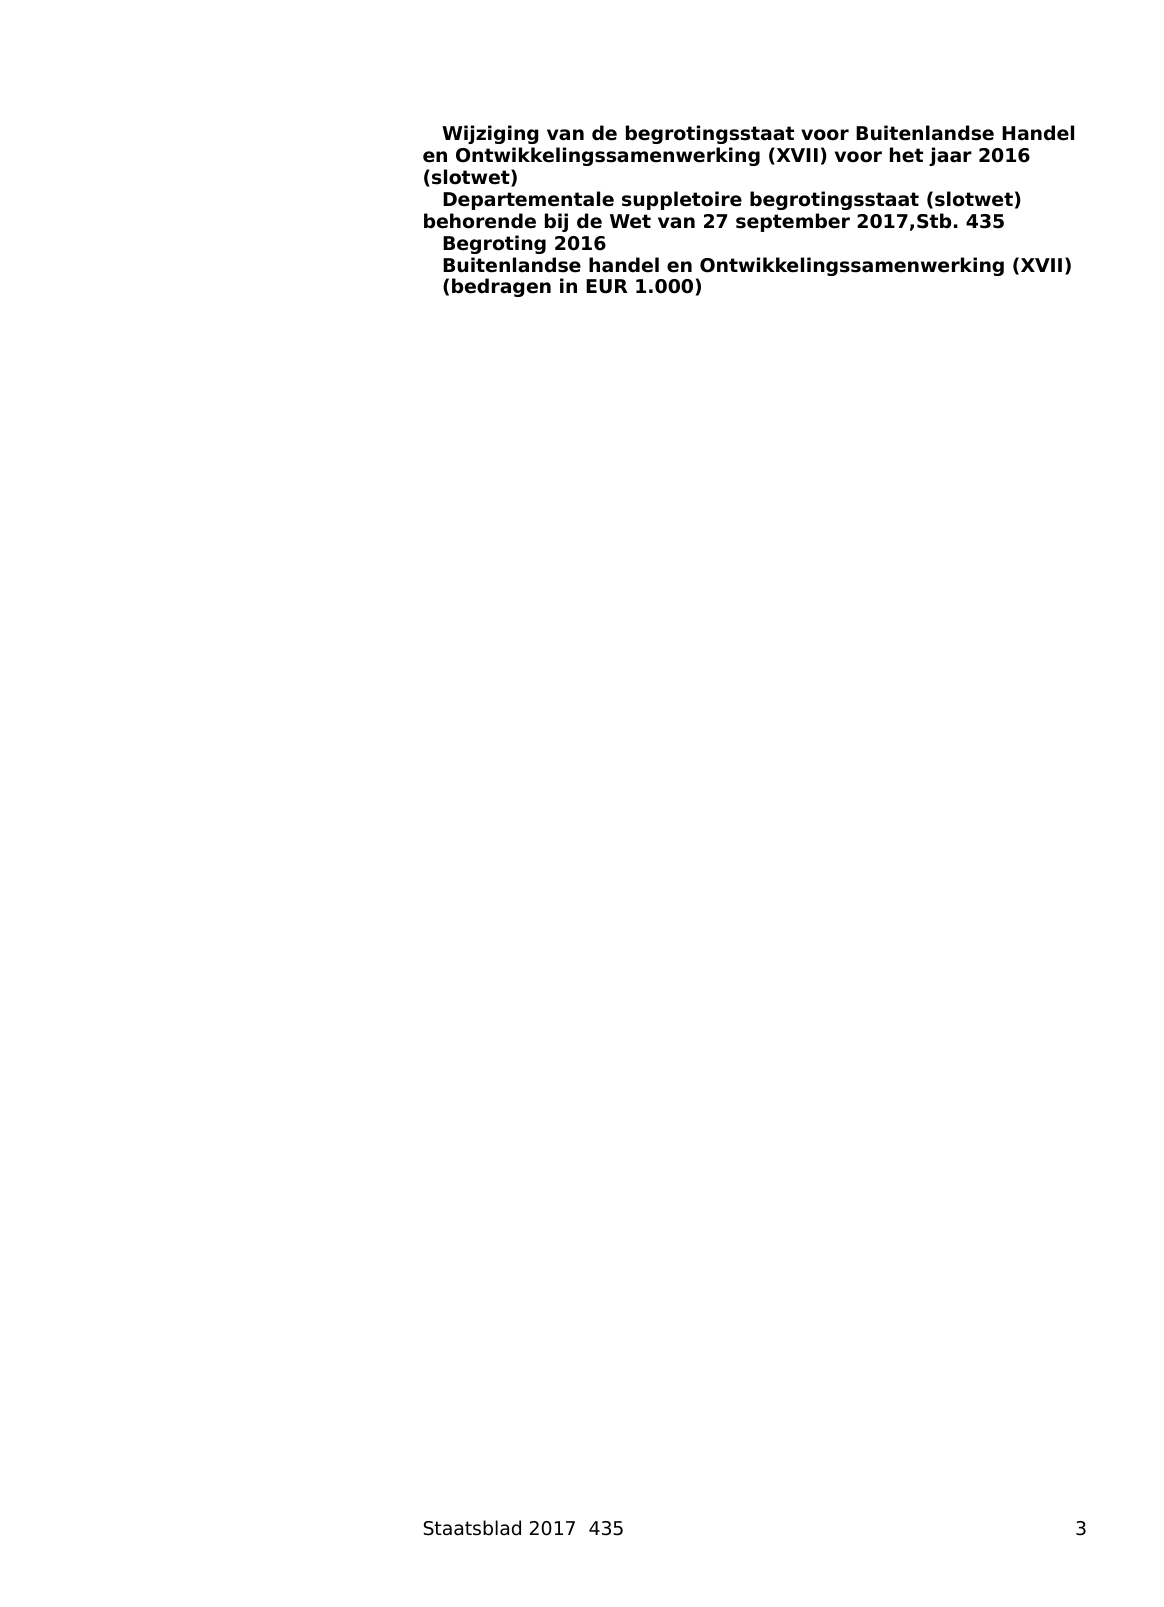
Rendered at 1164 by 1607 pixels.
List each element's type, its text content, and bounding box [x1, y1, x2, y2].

text (bedragen in EUR 1.000) [422, 276, 1087, 298]
text Begroting 2016 [422, 232, 1087, 254]
text Buitenlandse handel en Ontwikkelingssamenwerking (XVII) [422, 254, 1087, 276]
text Departementale suppletoire begrotingsstaat (slotwet) behorende bij de Wet van 27 september 2017,Stb. 435 [422, 188, 1087, 232]
text Wijziging van de begrotingsstaat voor Buitenlandse Handel en Ontwikkelingssamenwerking (XVII) voor het jaar 2016 (slotwet) [422, 123, 1087, 188]
